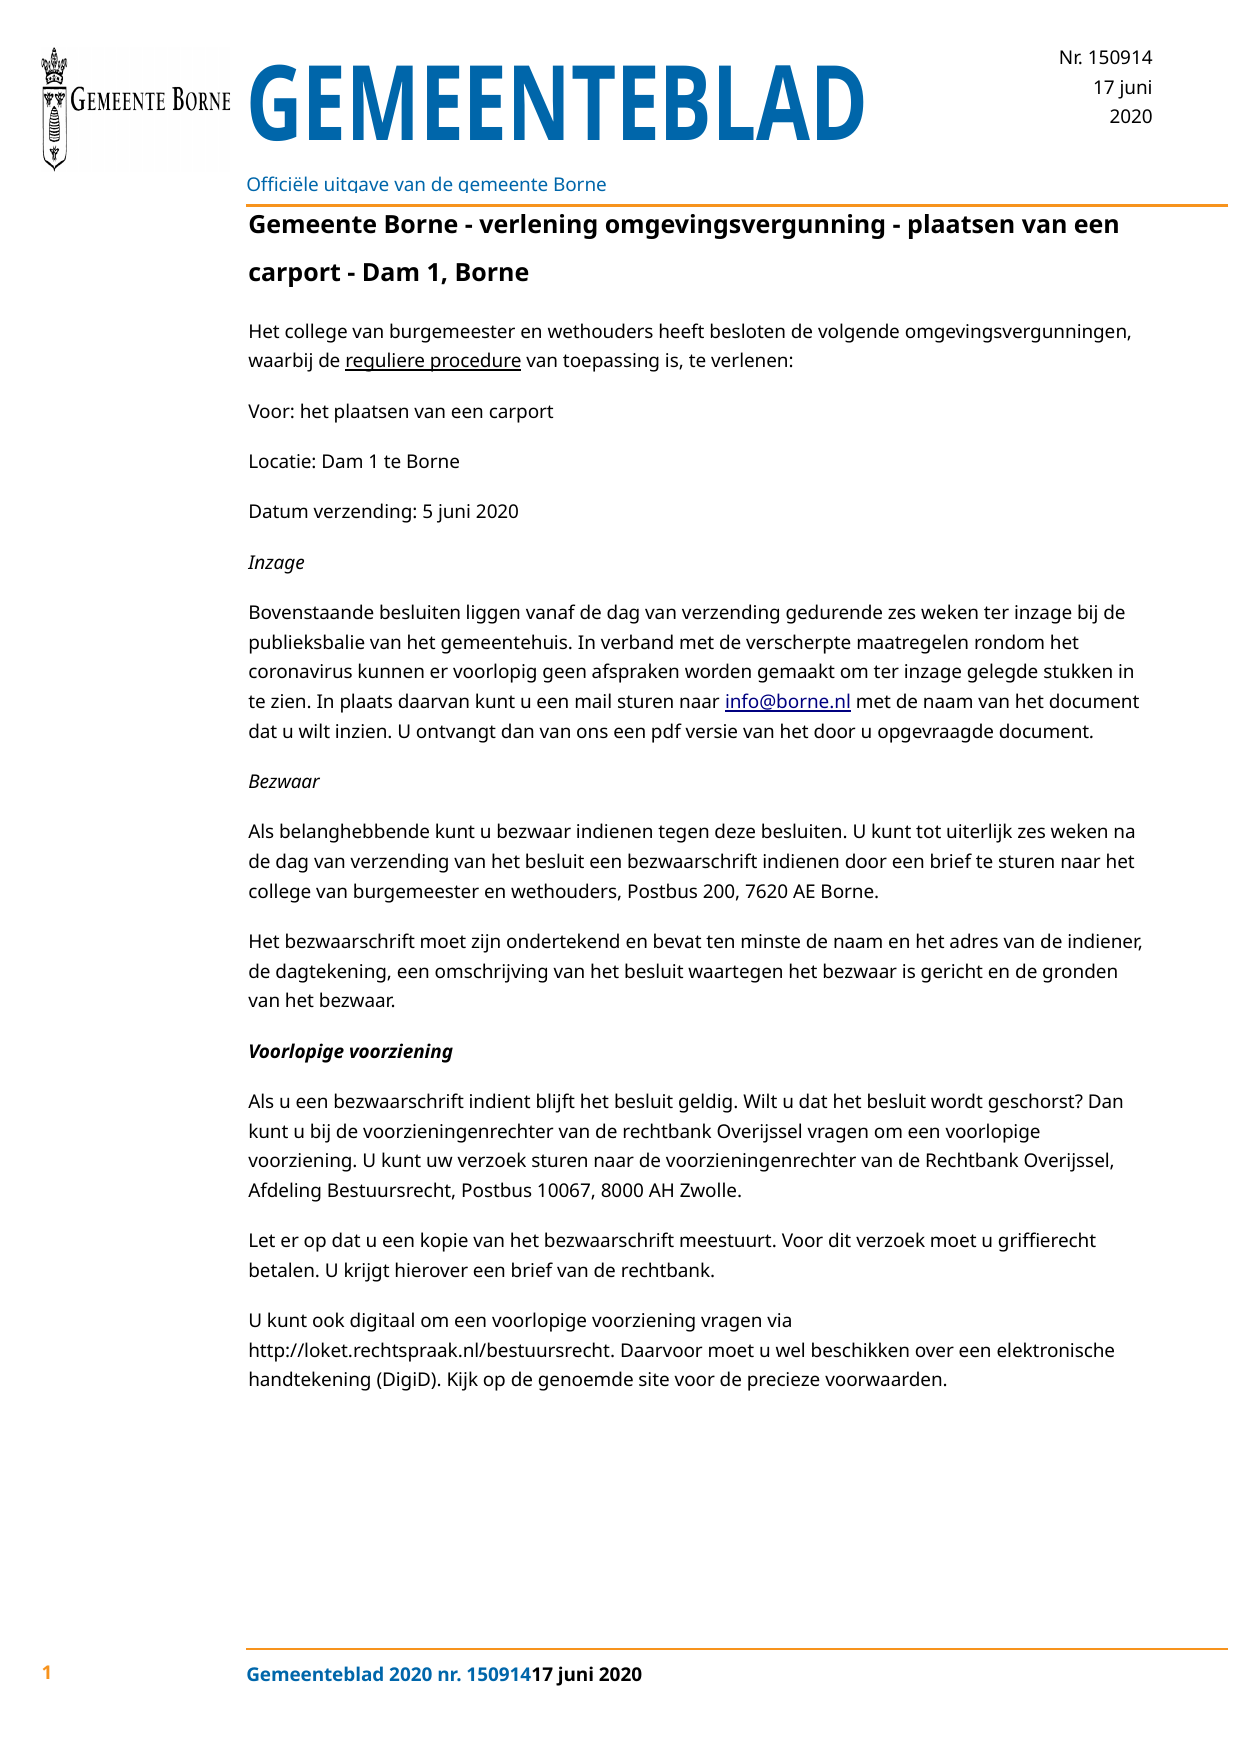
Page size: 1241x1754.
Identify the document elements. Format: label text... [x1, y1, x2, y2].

text Voor: het plaatsen van een carport [248, 398, 1152, 424]
picture [41, 47, 231, 172]
text Als u een bezwaarschrift indient blijft het besluit geldig. Wilt u dat het besluit wordt geschorst? Dan kunt u bij de voorzieningenrechter van de rechtbank Overijssel vragen om een voorlopige voorziening. U kunt uw verzoek sturen naar de voorzieningenrechter van de Rechtbank Overijssel, Afdeling Bestuursrecht, Postbus 10067, 8000 AH Zwolle. [248, 1088, 1152, 1203]
text Gemeente Borne - verlening omgevingsvergunning - plaatsen van een carport - Dam 1, Borne [248, 207, 1152, 288]
text Het college van burgemeester en wethouders heeft besloten de volgende omgevingsvergunningen, waarbij de reguliere procedure van toepassing is, te verlenen: [248, 318, 1152, 373]
text Locatie: Dam 1 te Borne [248, 448, 1152, 474]
text Let er op dat u een kopie van het bezwaarschrift meestuurt. Voor dit verzoek moet u griffierecht betalen. U krijgt hierover een brief van de rechtbank. [248, 1227, 1152, 1283]
text Het bezwaarschrift moet zijn ondertekend en bevat ten minste de naam en het adres van de indiener, de dagtekening, een omschrijving van het besluit waartegen het bezwaar is gericht en de gronden van het bezwaar. [248, 928, 1152, 1013]
text Voorlopige voorziening [248, 1038, 1152, 1064]
text Inzage [248, 549, 1152, 575]
text Als belanghebbende kunt u bezwaar indienen tegen deze besluiten. U kunt tot uiterlijk zes weken na de dag van verzending van het besluit een bezwaarschrift indienen door een brief te sturen naar het college van burgemeester en wethouders, Postbus 200, 7620 AE Borne. [248, 819, 1152, 904]
text Bezwaar [248, 768, 1152, 794]
text Datum verzending: 5 juni 2020 [248, 499, 1152, 524]
text U kunt ook digitaal om een voorlopige voorziening vragen via http://loket.rechtspraak.nl/bestuursrecht. Daarvoor moet u wel beschikken over een elektronische handtekening (DigiD). Kijk op de genoemde site voor de precieze voorwaarden. [248, 1307, 1152, 1392]
text Bovenstaande besluiten liggen vanaf de dag van verzending gedurende zes weken ter inzage bij de publieksbalie van het gemeentehuis. In verband met de verscherpte maatregelen rondom het coronavirus kunnen er voorlopig geen afspraken worden gemaakt om ter inzage gelegde stukken in te zien. In plaats daarvan kunt u een mail sturen naar info@borne.nl met de naam van het document dat u wilt inzien. U ontvangt dan van ons een pdf versie van het door u opgevraagde document. [248, 599, 1152, 744]
